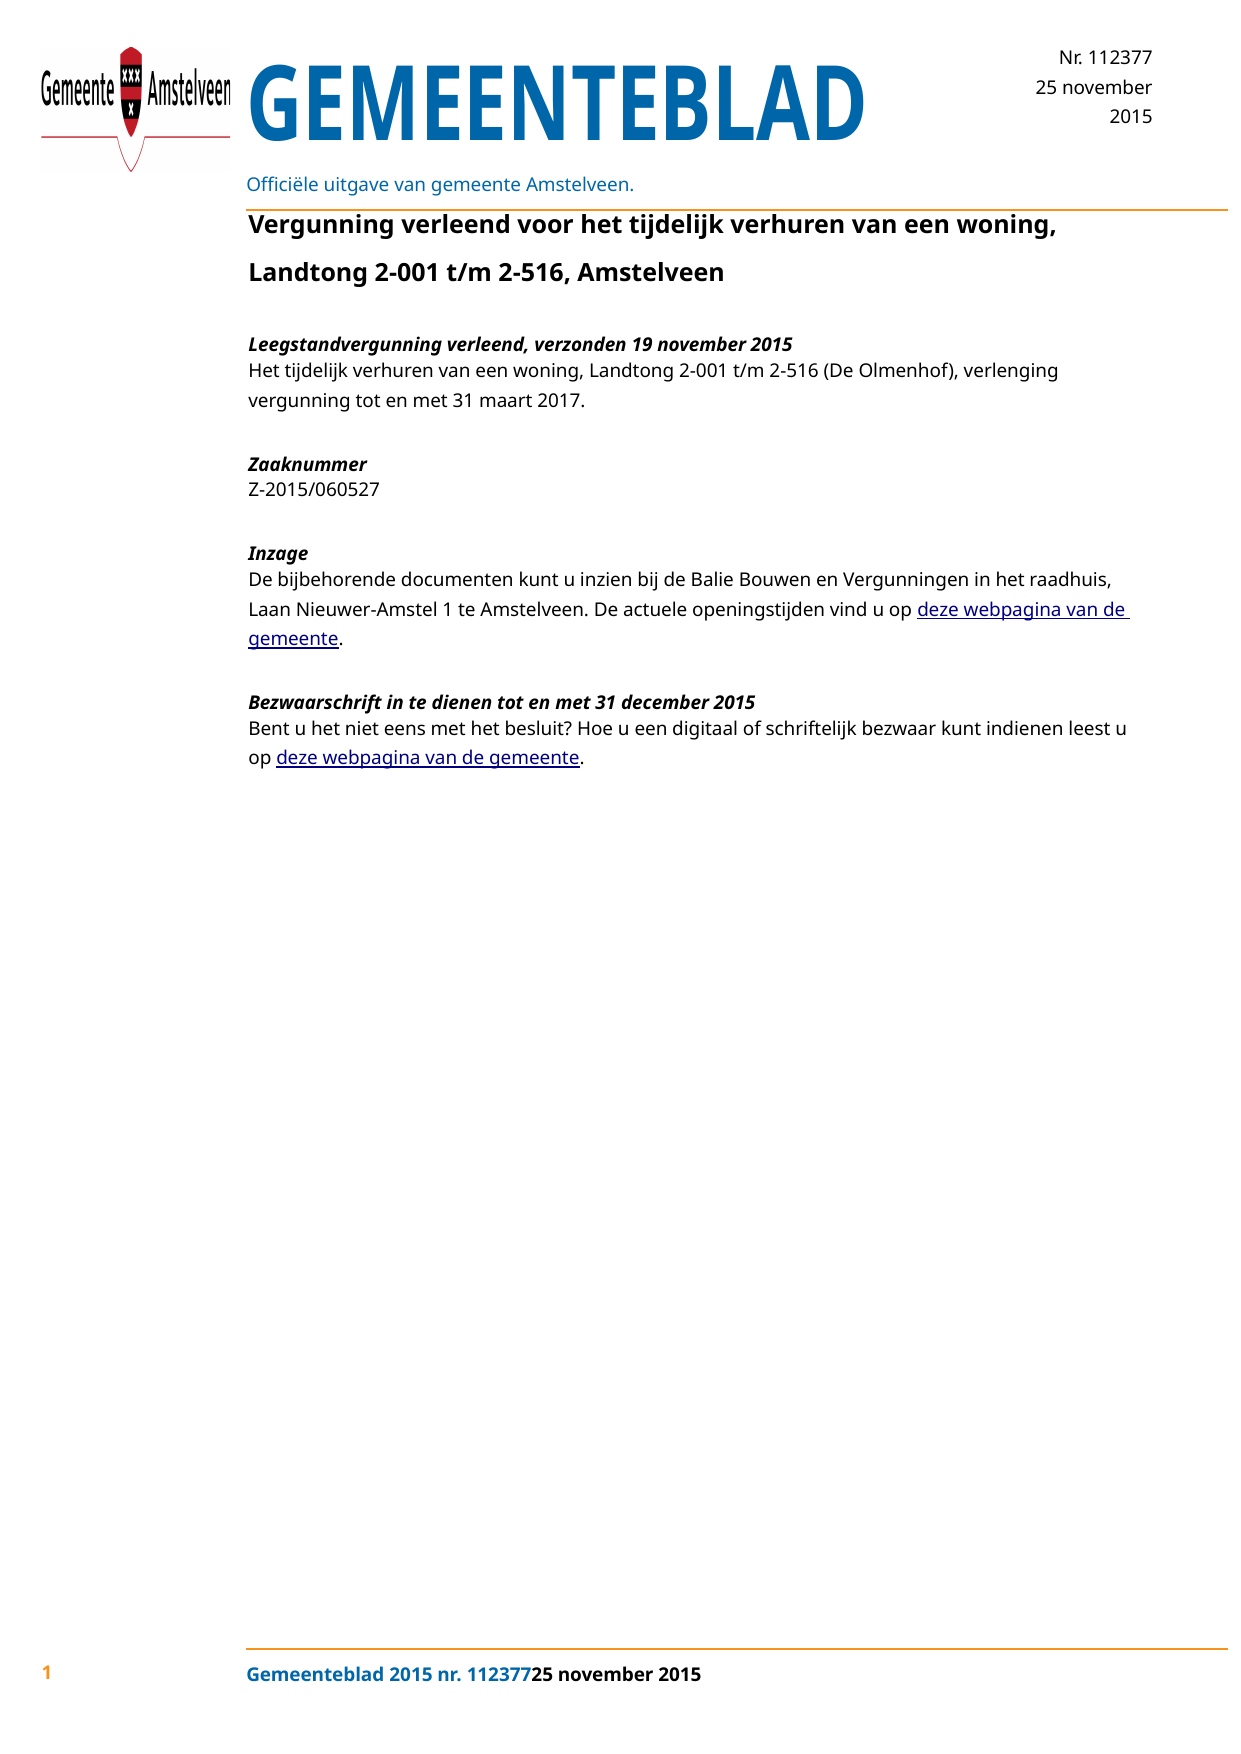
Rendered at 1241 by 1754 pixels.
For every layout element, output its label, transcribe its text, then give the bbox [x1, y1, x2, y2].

text De bijbehorende documenten kunt u inzien bij de Balie Bouwen en Vergunningen in het raadhuis, Laan Nieuwer-Amstel 1 te Amstelveen. De actuele openingstijden vind u op deze webpagina van de gemeente. [248, 566, 1152, 651]
picture [41, 47, 231, 172]
text Het tijdelijk verhuren van een woning, Landtong 2-001 t/m 2-516 (De Olmenhof), verlenging vergunning tot en met 31 maart 2017. [248, 357, 1152, 412]
text Leegstandvergunning verleend, verzonden 19 november 2015 [248, 331, 1152, 357]
text Inzage [248, 540, 1152, 566]
text Zaaknummer [248, 451, 1152, 476]
text Z-2015/060527 [248, 476, 1152, 502]
text Bent u het niet eens met het besluit? Hoe u een digitaal of schriftelijk bezwaar kunt indienen leest u op deze webpagina van de gemeente. [248, 715, 1152, 770]
text Bezwaarschrift in te dienen tot en met 31 december 2015 [248, 689, 1152, 715]
text Vergunning verleend voor het tijdelijk verhuren van een woning, Landtong 2-001 t/m 2-516, Amstelveen [248, 211, 1152, 288]
